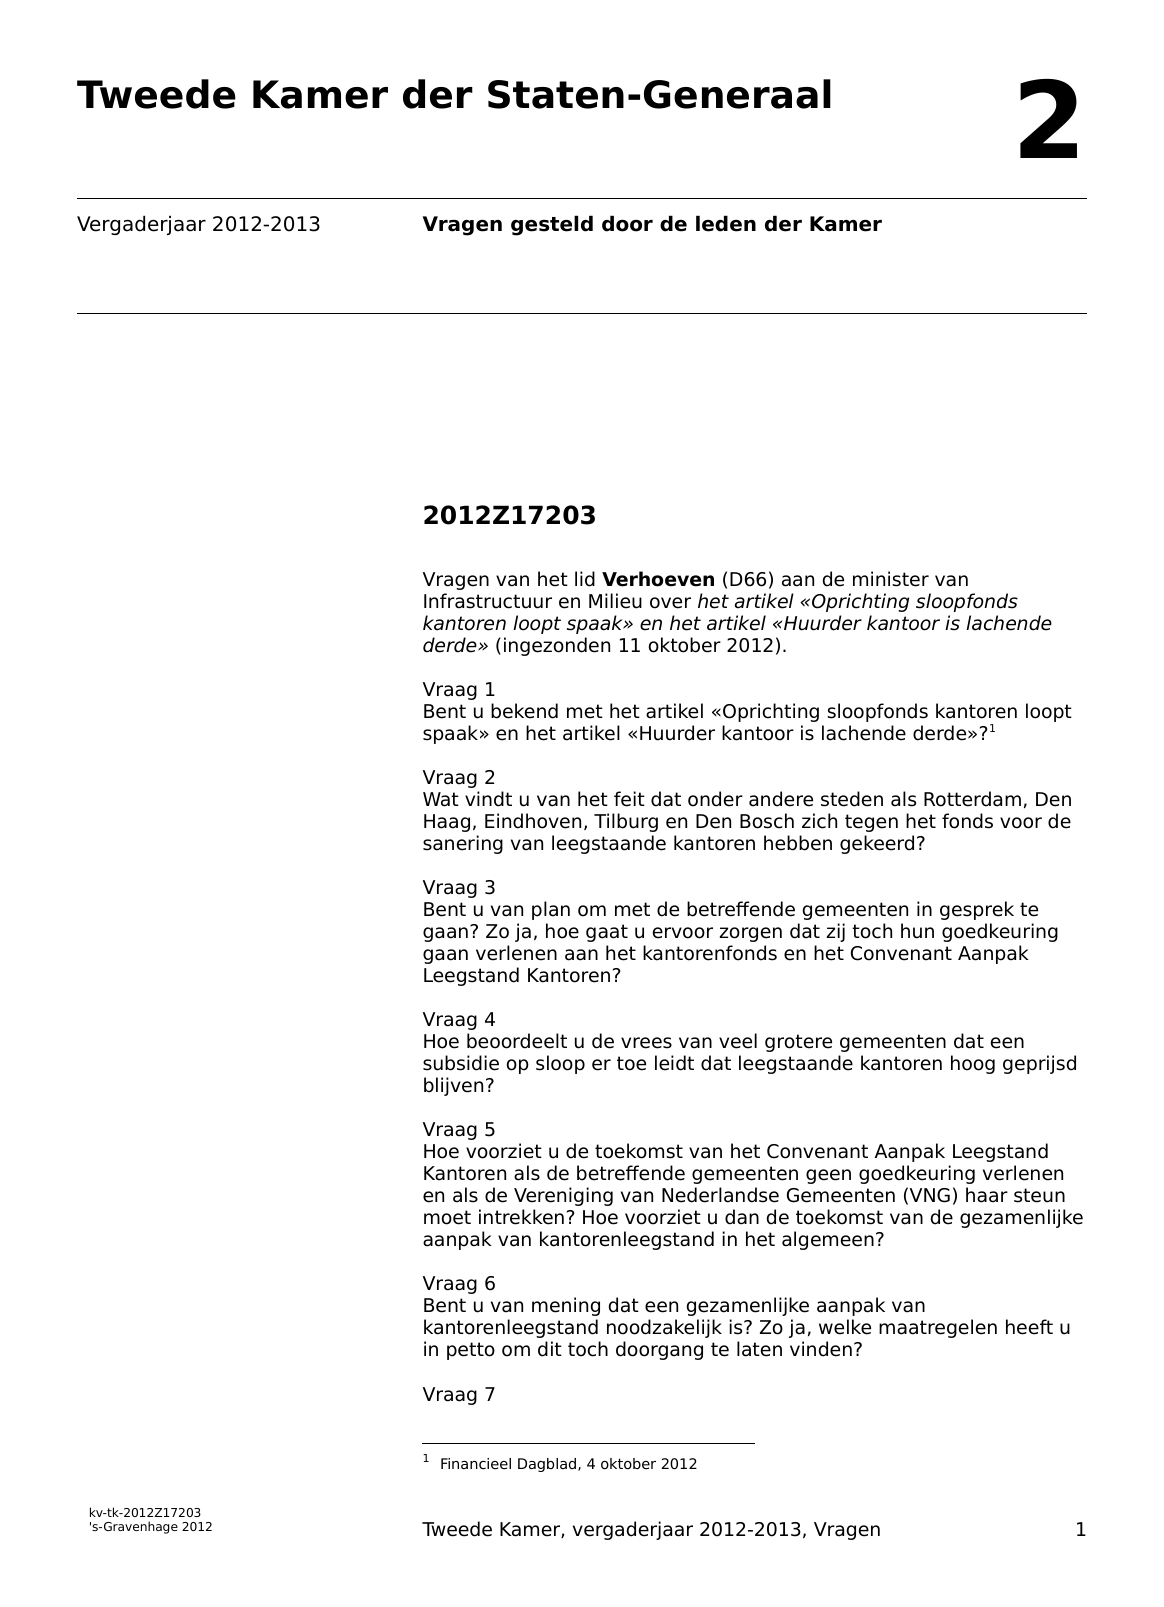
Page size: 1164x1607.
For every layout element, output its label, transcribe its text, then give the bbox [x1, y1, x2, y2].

text 2012Z17203 [422, 501, 1087, 531]
text Bent u van plan om met de betreffende gemeenten in gesprek te gaan? Zo ja, hoe gaat u ervoor zorgen dat zij toch hun goedkeuring gaan verlenen aan het kantorenfonds en het Convenant Aanpak Leegstand Kantoren? [422, 899, 1087, 987]
text Hoe voorziet u de toekomst van het Convenant Aanpak Leegstand Kantoren als de betreffende gemeenten geen goedkeuring verlenen en als de Vereniging van Nederlandse Gemeenten (VNG) haar steun moet intrekken? Hoe voorziet u dan de toekomst van de gezamenlijke aanpak van kantorenleegstand in het algemeen? [422, 1141, 1087, 1251]
text Vraag 2 [422, 767, 1087, 789]
text 's-Gravenhage 2012 [88, 1520, 323, 1534]
text Vragen van het lid Verhoeven (D66) aan de minister van Infrastructuur en Milieu over het artikel «Oprichting sloopfonds kantoren loopt spaak» en het artikel «Huurder kantoor is lachende derde» (ingezonden 11 oktober 2012). [422, 569, 1087, 657]
table_header 2 [886, 59, 1087, 198]
table_header Tweede Kamer der Staten-Generaal [77, 59, 886, 198]
text Wat vindt u van het feit dat onder andere steden als Rotterdam, Den Haag, Eindhoven, Tilburg en Den Bosch zich tegen het fonds voor de sanering van leegstaande kantoren hebben gekeerd? [422, 789, 1087, 855]
text Vraag 7 [422, 1383, 1087, 1405]
text Vraag 1 [422, 679, 1087, 701]
text Bent u bekend met het artikel «Oprichting sloopfonds kantoren loopt spaak» en het artikel «Huurder kantoor is lachende derde»? [422, 701, 1087, 745]
text Vraag 4 [422, 1009, 1087, 1031]
text Bent u van mening dat een gezamenlijke aanpak van kantorenleegstand noodzakelijk is? Zo ja, welke maatregelen heeft u in petto om dit toch doorgang te laten vinden? [422, 1295, 1087, 1361]
table_cell Vragen gesteld door de leden der Kamer [422, 199, 1087, 313]
text Vraag 6 [422, 1273, 1087, 1295]
text Financieel Dagblad, 4 oktober 2012 [422, 1452, 1087, 1474]
table_cell Vergaderjaar 2012-2013 [77, 199, 422, 313]
text Vraag 5 [422, 1119, 1087, 1141]
text Hoe beoordeelt u de vrees van veel grotere gemeenten dat een subsidie op sloop er toe leidt dat leegstaande kantoren hoog geprijsd blijven? [422, 1031, 1087, 1097]
text kv-tk-2012Z17203 [88, 1506, 323, 1520]
text Vraag 3 [422, 877, 1087, 899]
